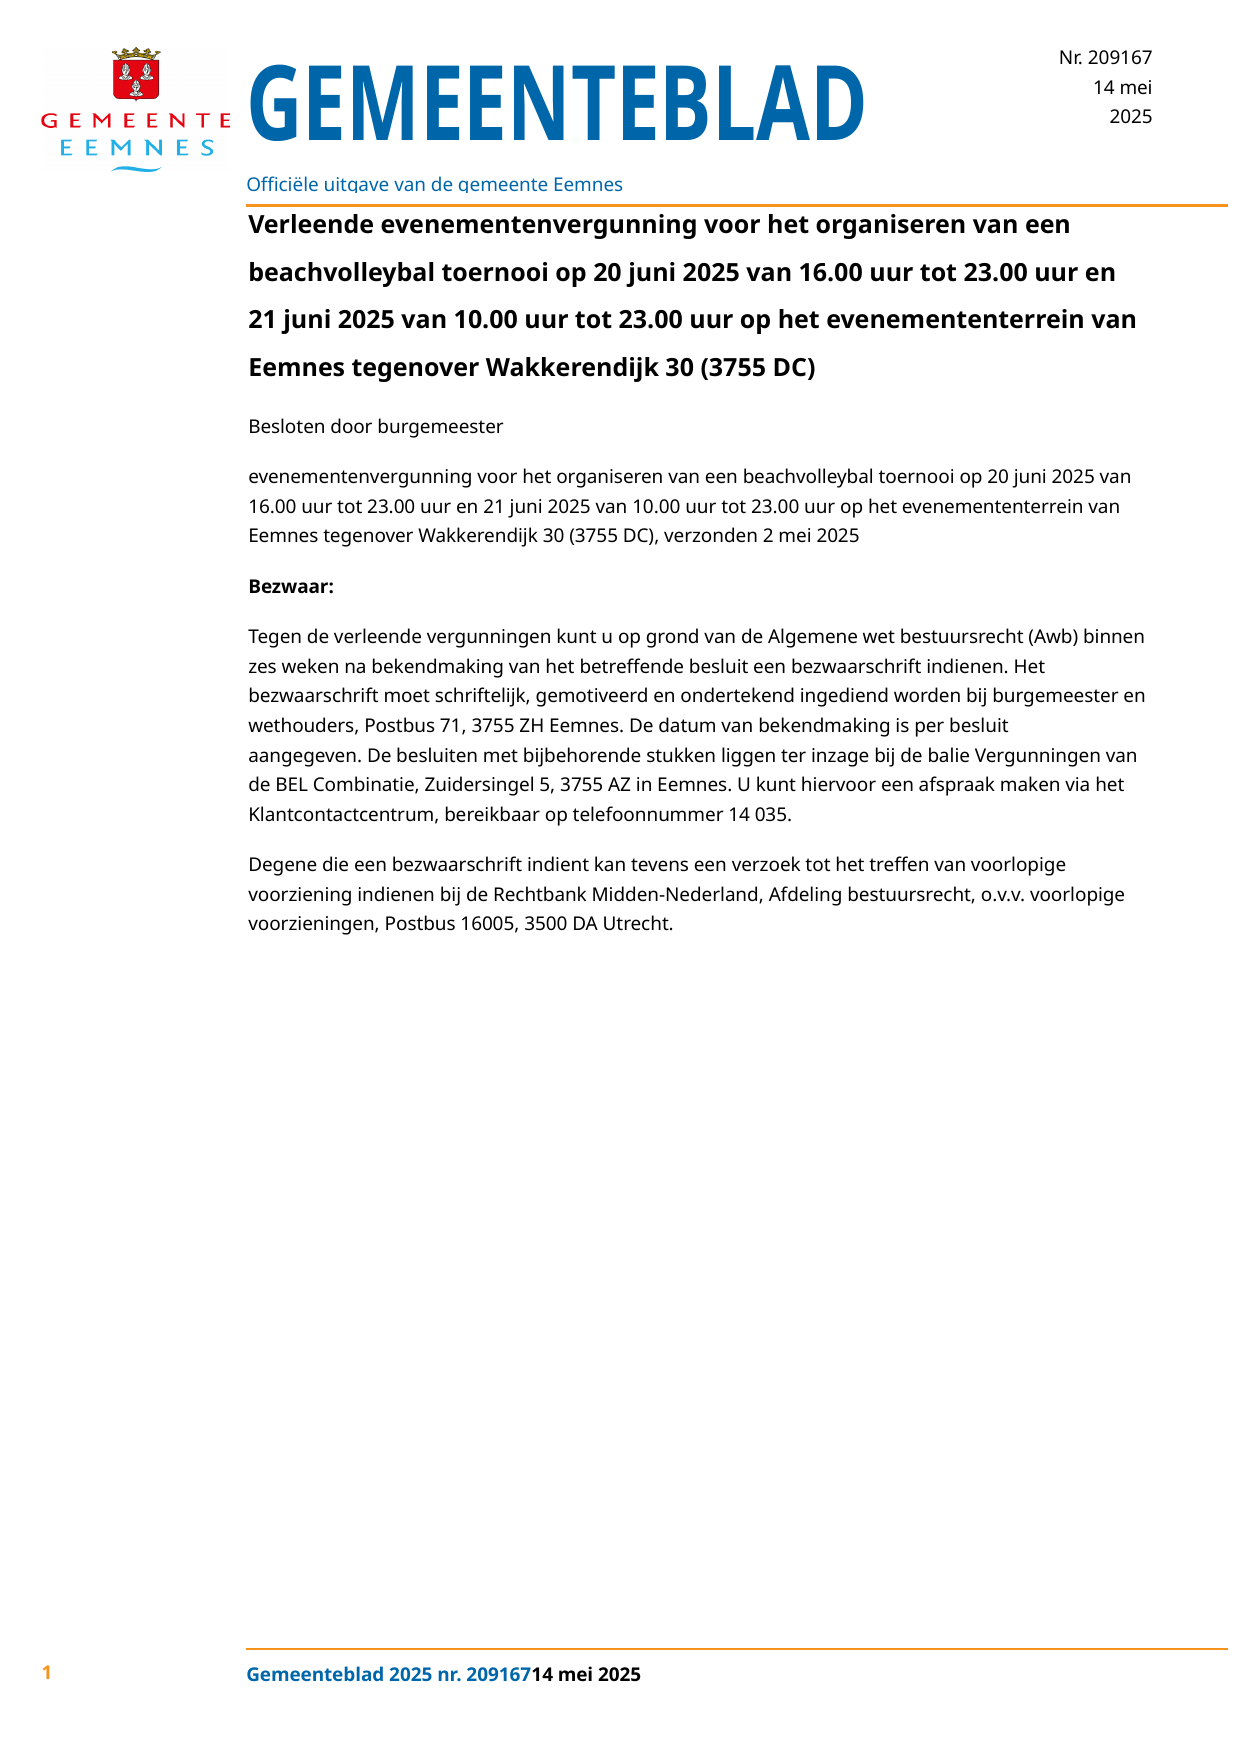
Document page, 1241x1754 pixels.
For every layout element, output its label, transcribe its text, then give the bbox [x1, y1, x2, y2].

text Besloten door burgemeester [248, 413, 1152, 439]
picture [41, 47, 231, 172]
text Tegen de verleende vergunningen kunt u op grond van de Algemene wet bestuursrecht (Awb) binnen zes weken na bekendmaking van het betreffende besluit een bezwaarschrift indienen. Het bezwaarschrift moet schriftelijk, gemotiveerd en ondertekend ingediend worden bij burgemeester en wethouders, Postbus 71, 3755 ZH Eemnes. De datum van bekendmaking is per besluit aangegeven. De besluiten met bijbehorende stukken liggen ter inzage bij de balie Vergunningen van de BEL Combinatie, Zuidersingel 5, 3755 AZ in Eemnes. U kunt hiervoor een afspraak maken via het Klantcontactcentrum, bereikbaar op telefoonnummer 14 035. [248, 623, 1152, 827]
text Degene die een bezwaarschrift indient kan tevens een verzoek tot het treffen van voorlopige voorziening indienen bij de Rechtbank Midden-Nederland, Afdeling bestuursrecht, o.v.v. voorlopige voorzieningen, Postbus 16005, 3500 DA Utrecht. [248, 851, 1152, 936]
text Bezwaar: [248, 573, 1152, 599]
text evenementenvergunning voor het organiseren van een beachvolleybal toernooi op 20 juni 2025 van 16.00 uur tot 23.00 uur en 21 juni 2025 van 10.00 uur tot 23.00 uur op het evenemententerrein van Eemnes tegenover Wakkerendijk 30 (3755 DC), verzonden 2 mei 2025 [248, 463, 1152, 548]
text Verleende evenementenvergunning voor het organiseren van een beachvolleybal toernooi op 20 juni 2025 van 16.00 uur tot 23.00 uur en 21 juni 2025 van 10.00 uur tot 23.00 uur op het evenemententerrein van Eemnes tegenover Wakkerendijk 30 (3755 DC) [248, 207, 1152, 384]
